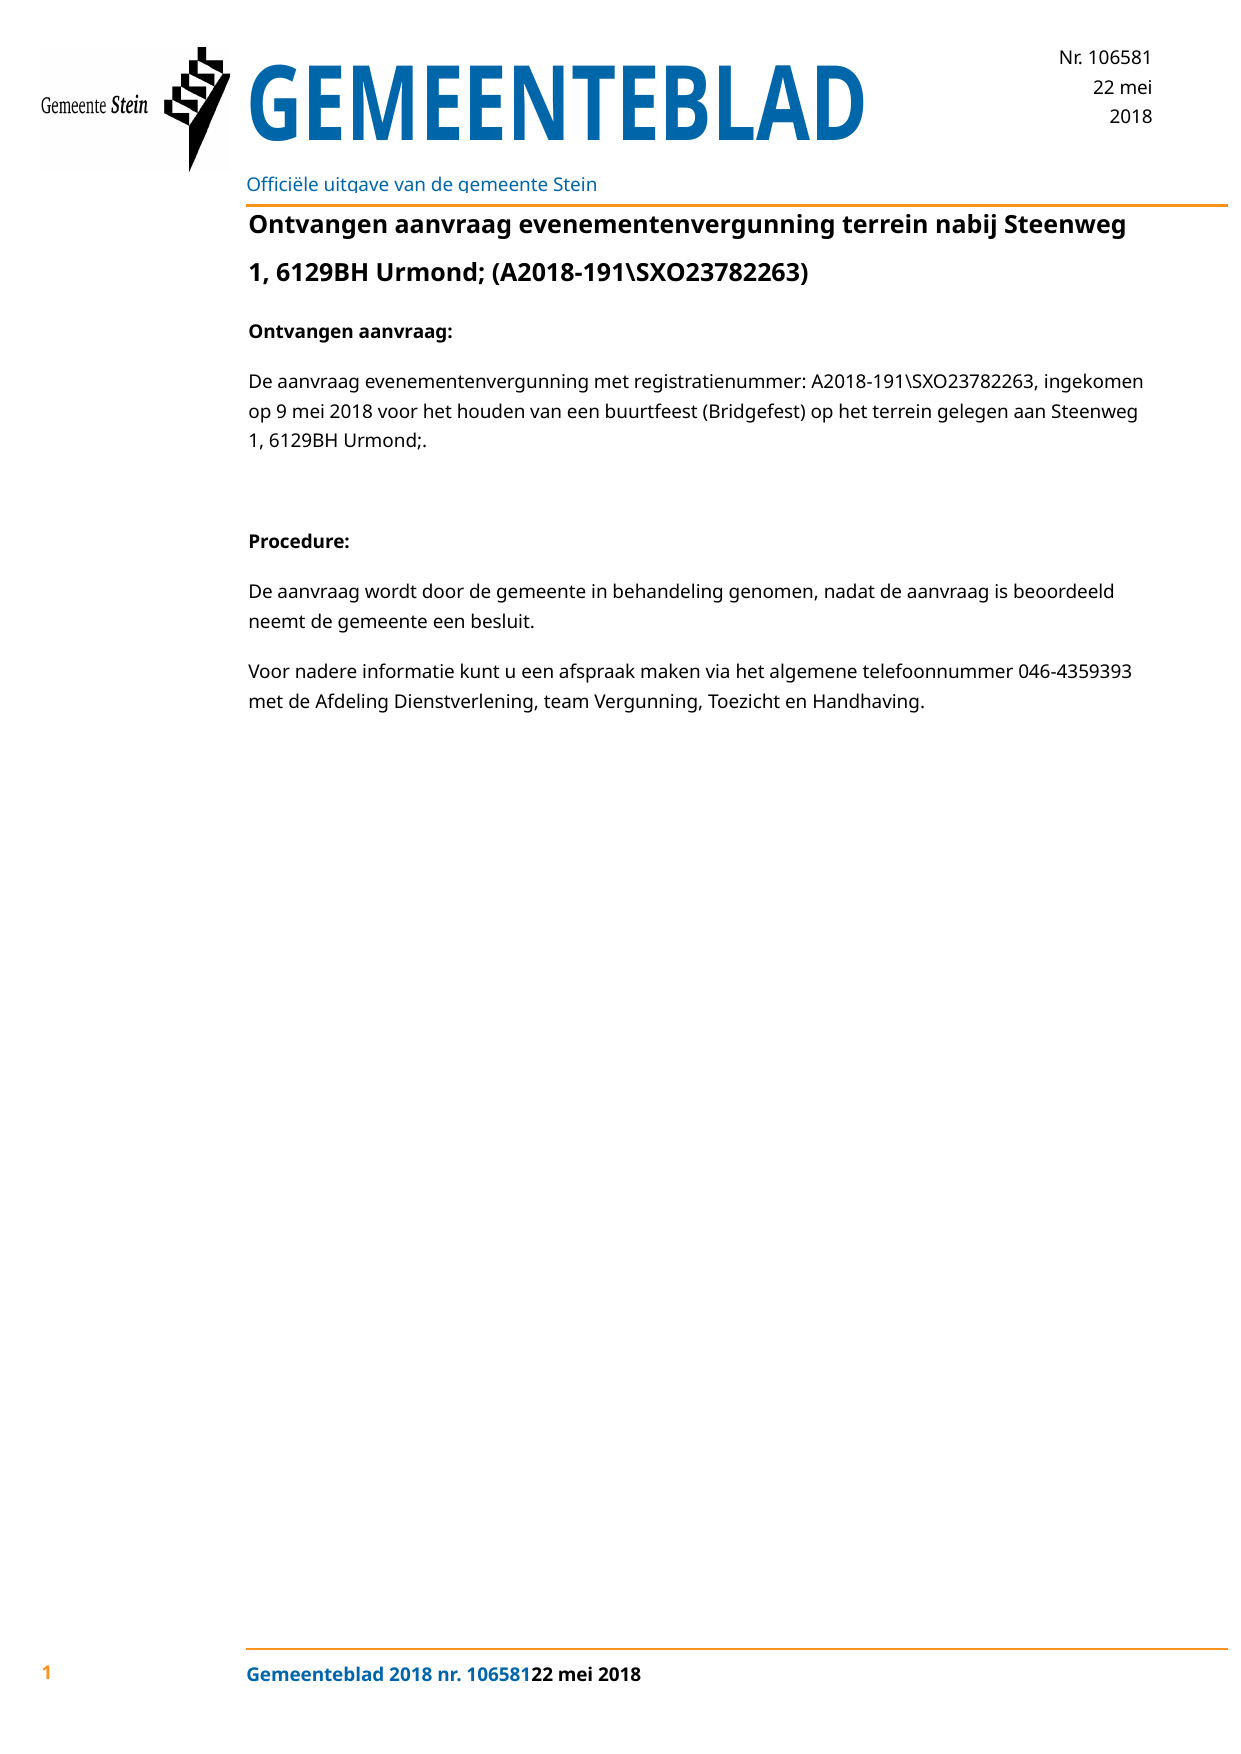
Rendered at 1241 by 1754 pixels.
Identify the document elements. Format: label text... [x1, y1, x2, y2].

text Procedure: [248, 528, 1152, 554]
text De aanvraag evenementenvergunning met registratienummer: A2018-191\SXO23782263, ingekomen op 9 mei 2018 voor het houden van een buurtfeest (Bridgefest) op het terrein gelegen aan Steenweg 1, 6129BH Urmond;. [248, 368, 1152, 453]
text Ontvangen aanvraag: [248, 318, 1152, 344]
text De aanvraag wordt door de gemeente in behandeling genomen, nadat de aanvraag is beoordeeld neemt de gemeente een besluit. [248, 579, 1152, 634]
text Voor nadere informatie kunt u een afspraak maken via het algemene telefoonnummer 046-4359393 met de Afdeling Dienstverlening, team Vergunning, Toezicht en Handhaving. [248, 659, 1152, 714]
text Ontvangen aanvraag evenementenvergunning terrein nabij Steenweg 1, 6129BH Urmond; (A2018-191\SXO23782263) [248, 207, 1152, 288]
picture [41, 47, 231, 172]
